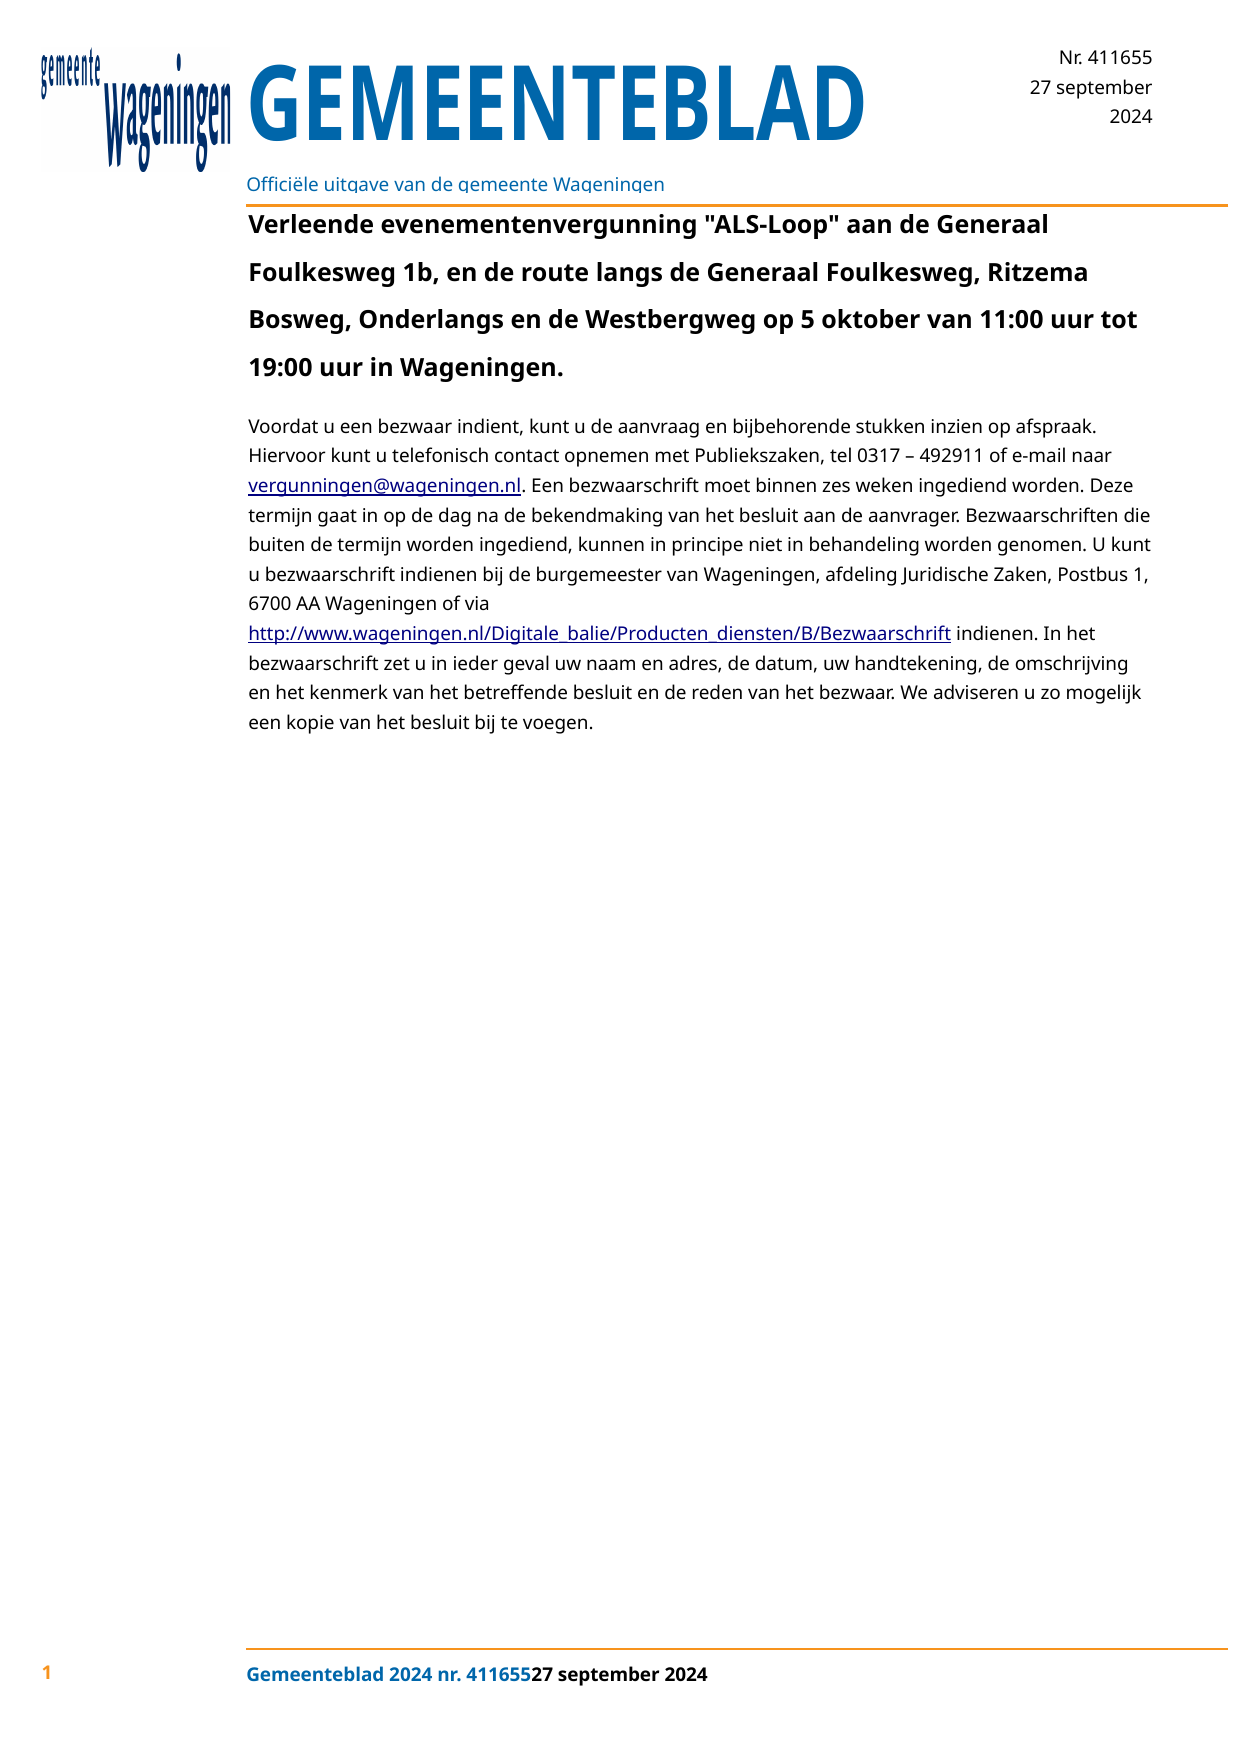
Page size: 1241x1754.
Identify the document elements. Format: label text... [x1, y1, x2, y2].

picture [41, 47, 231, 172]
text Voordat u een bezwaar indient, kunt u de aanvraag en bijbehorende stukken inzien op afspraak. Hiervoor kunt u telefonisch contact opnemen met Publiekszaken, tel 0317 – 492911 of e-mail naar vergunningen@wageningen.nl. Een bezwaarschrift moet binnen zes weken ingediend worden. Deze termijn gaat in op de dag na de bekendmaking van het besluit aan de aanvrager. Bezwaarschriften die buiten de termijn worden ingediend, kunnen in principe niet in behandeling worden genomen. U kunt u bezwaarschrift indienen bij de burgemeester van Wageningen, afdeling Juridische Zaken, Postbus 1, 6700 AA Wageningen of via http://www.wageningen.nl/Digitale_balie/Producten_diensten/B/Bezwaarschrift indienen. In het bezwaarschrift zet u in ieder geval uw naam en adres, de datum, uw handtekening, de omschrijving en het kenmerk van het betreffende besluit en de reden van het bezwaar. We adviseren u zo mogelijk een kopie van het besluit bij te voegen. [248, 413, 1152, 735]
text Verleende evenementenvergunning "ALS-Loop" aan de Generaal Foulkesweg 1b, en de route langs de Generaal Foulkesweg, Ritzema Bosweg, Onderlangs en de Westbergweg op 5 oktober van 11:00 uur tot 19:00 uur in Wageningen. [248, 207, 1152, 384]
